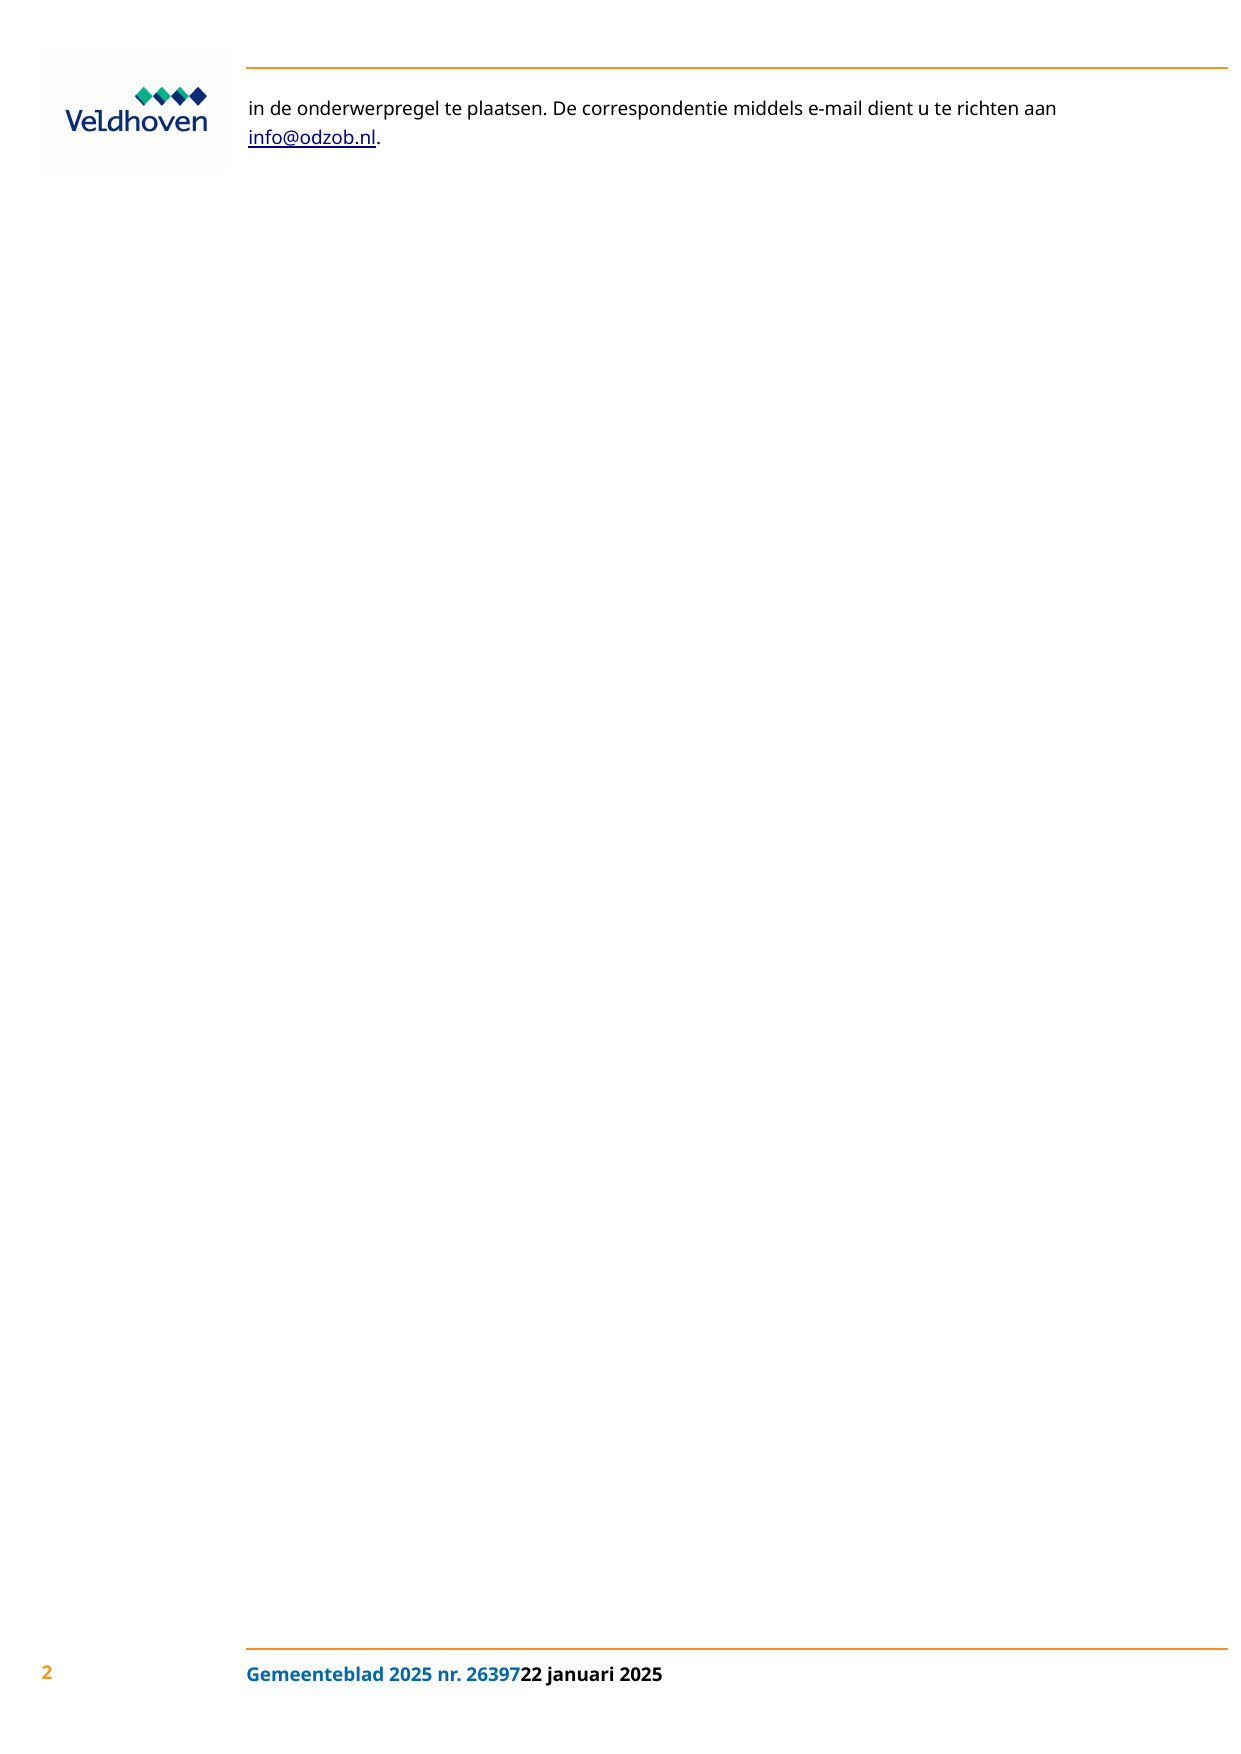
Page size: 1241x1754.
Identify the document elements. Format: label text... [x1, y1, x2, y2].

text in de onderwerpregel te plaatsen. De correspondentie middels e-mail dient u te richten aan info@odzob.nl. [248, 95, 1152, 150]
picture [41, 47, 231, 172]
